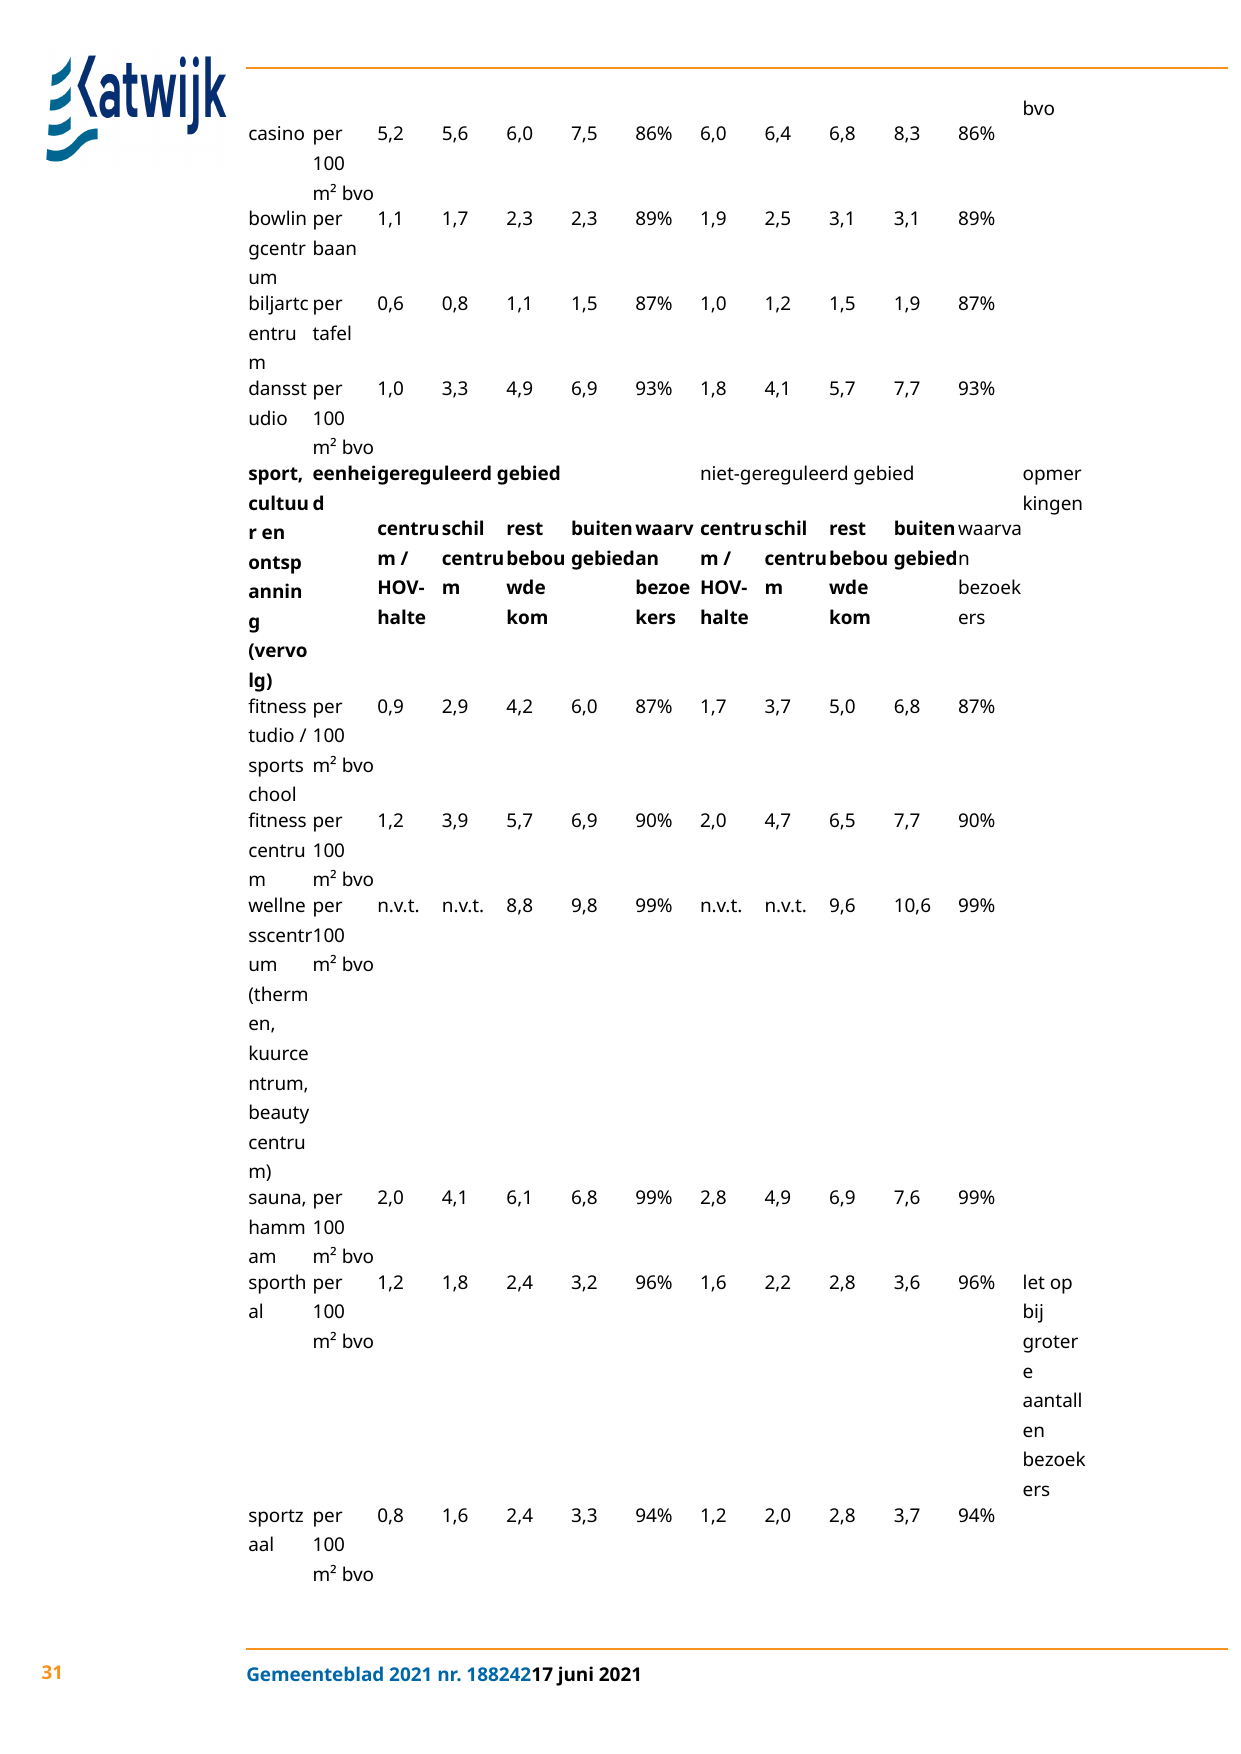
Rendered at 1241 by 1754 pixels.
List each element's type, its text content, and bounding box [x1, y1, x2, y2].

table_cell 4,2 [506, 693, 571, 807]
table_cell [1023, 1184, 1087, 1269]
table_cell 1,7 [442, 205, 506, 290]
table_cell 1,8 [442, 1269, 506, 1502]
table_cell 6,1 [506, 1184, 571, 1269]
table_cell [1023, 121, 1087, 205]
table_cell 6,9 [829, 1184, 893, 1269]
table_cell 99% [635, 892, 700, 1184]
table_cell 93% [635, 375, 700, 460]
table_cell 6,8 [894, 693, 958, 807]
table_cell 86% [958, 121, 1022, 205]
table_cell n.v.t. [700, 892, 764, 1184]
table_cell 89% [958, 205, 1022, 290]
table_cell 2,9 [442, 693, 506, 807]
table_cell [958, 95, 1022, 121]
table_cell 6,9 [571, 808, 635, 892]
table_cell 5,7 [829, 375, 893, 460]
table_cell 2,5 [764, 205, 829, 290]
table_cell 3,3 [442, 375, 506, 460]
picture [41, 47, 231, 172]
table_cell 89% [635, 205, 700, 290]
table_cell 7,6 [894, 1184, 958, 1269]
table_cell 94% [635, 1502, 700, 1587]
table_cell 2,8 [829, 1502, 893, 1587]
table_cell [377, 95, 442, 121]
table_cell [1023, 808, 1087, 892]
table_cell 4,9 [506, 375, 571, 460]
table_cell 6,4 [764, 121, 829, 205]
table_cell 9,6 [829, 892, 893, 1184]
table_cell buitengebied [894, 515, 958, 693]
table_cell per 100 m² bvo [313, 375, 377, 460]
table_cell 8,3 [894, 121, 958, 205]
table_cell centrum / HOV-halte [700, 515, 764, 693]
table_cell 1,6 [442, 1502, 506, 1587]
table_cell 2,4 [506, 1269, 571, 1502]
table_cell 4,1 [764, 375, 829, 460]
table_cell 5,0 [829, 693, 893, 807]
table_cell per 100 m² bvo [313, 892, 377, 1184]
table_cell 1,7 [700, 693, 764, 807]
table_cell 6,9 [571, 375, 635, 460]
table_cell rest bebouwde kom [506, 515, 571, 693]
table_cell dansstudio [248, 375, 312, 460]
table_cell n.v.t. [377, 892, 442, 1184]
table_cell 93% [958, 375, 1022, 460]
table_cell 2,8 [829, 1269, 893, 1502]
table_cell 87% [635, 290, 700, 375]
table_cell 2,3 [571, 205, 635, 290]
table_cell 87% [635, 693, 700, 807]
table_cell 96% [958, 1269, 1022, 1502]
table_cell [1023, 1502, 1087, 1587]
table_cell 1,5 [571, 290, 635, 375]
table_cell [571, 95, 635, 121]
table_cell per baan [313, 205, 377, 290]
table_cell bowlingcentrum [248, 205, 312, 290]
table_cell [1023, 693, 1087, 807]
table_cell [1023, 892, 1087, 1184]
table_cell [1023, 290, 1087, 375]
table_cell waarvan bezoekers [958, 515, 1022, 693]
table_cell 96% [635, 1269, 700, 1502]
table_cell 3,7 [764, 693, 829, 807]
table_cell 6,8 [829, 121, 893, 205]
table_cell 6,0 [571, 693, 635, 807]
table_cell wellnesscentrum (thermen, kuurcentrum, beautycentrum) [248, 892, 312, 1184]
table_cell 3,2 [571, 1269, 635, 1502]
table_cell 1,0 [700, 290, 764, 375]
table_cell biljartcentrum [248, 290, 312, 375]
table_cell 3,1 [894, 205, 958, 290]
table_cell 2,0 [764, 1502, 829, 1587]
table_cell 90% [958, 808, 1022, 892]
table_cell per 100 m² bvo [313, 1269, 377, 1502]
table_cell 7,5 [571, 121, 635, 205]
table_cell 2,3 [506, 205, 571, 290]
table_cell opmerkingen [1023, 460, 1087, 515]
table_cell sporthal [248, 1269, 312, 1502]
table_cell fitnesstudio / sportschool [248, 693, 312, 807]
table_cell schil centrum [442, 515, 506, 693]
table_cell 2,8 [700, 1184, 764, 1269]
table_cell [1023, 515, 1087, 693]
table_cell 1,1 [377, 205, 442, 290]
table_cell [506, 95, 571, 121]
table_cell [1023, 205, 1087, 290]
table_cell 1,0 [377, 375, 442, 460]
table_cell per 100 m² bvo [313, 1502, 377, 1587]
table_cell sportzaal [248, 1502, 312, 1587]
table_cell 5,7 [506, 808, 571, 892]
table_cell 1,9 [894, 290, 958, 375]
table_cell rest bebouwde kom [829, 515, 893, 693]
table_cell 1,2 [700, 1502, 764, 1587]
table_cell 4,7 [764, 808, 829, 892]
table_cell bvo [1023, 95, 1087, 121]
table_cell 99% [958, 892, 1022, 1184]
table_cell 6,0 [700, 121, 764, 205]
table_cell 10,6 [894, 892, 958, 1184]
table_cell 2,2 [764, 1269, 829, 1502]
table_cell 0,8 [377, 1502, 442, 1587]
table_cell 1,9 [700, 205, 764, 290]
table_cell 2,4 [506, 1502, 571, 1587]
table_cell [248, 95, 312, 121]
table_cell 6,5 [829, 808, 893, 892]
table_cell 3,6 [894, 1269, 958, 1502]
table_cell [894, 95, 958, 121]
table_cell 1,5 [829, 290, 893, 375]
table_cell [1023, 375, 1087, 460]
table_cell 5,6 [442, 121, 506, 205]
table_cell 86% [635, 121, 700, 205]
table_cell 1,2 [377, 1269, 442, 1502]
table_cell gereguleerd gebied [377, 460, 700, 515]
table_cell 0,9 [377, 693, 442, 807]
table_cell 99% [958, 1184, 1022, 1269]
table_cell 4,9 [764, 1184, 829, 1269]
table_cell 1,8 [700, 375, 764, 460]
table_cell 0,8 [442, 290, 506, 375]
table_cell 6,0 [506, 121, 571, 205]
table_cell niet-gereguleerd gebied [700, 460, 1022, 515]
table_cell 7,7 [894, 808, 958, 892]
table_cell [829, 95, 893, 121]
table_cell sauna, hammam [248, 1184, 312, 1269]
table_cell per 100 m² bvo [313, 808, 377, 892]
table_cell 1,1 [506, 290, 571, 375]
table_cell [442, 95, 506, 121]
table_cell 2,0 [377, 1184, 442, 1269]
table_cell [313, 95, 377, 121]
table_cell 8,8 [506, 892, 571, 1184]
table_cell 87% [958, 290, 1022, 375]
table_cell per 100 m² bvo [313, 1184, 377, 1269]
table_cell buitengebied [571, 515, 635, 693]
table_cell 2,0 [700, 808, 764, 892]
table_cell let op bij grotere aantallen bezoekers [1023, 1269, 1087, 1502]
table_cell 9,8 [571, 892, 635, 1184]
table_cell [764, 95, 829, 121]
table_cell 90% [635, 808, 700, 892]
table_cell 6,8 [571, 1184, 635, 1269]
table_cell 87% [958, 693, 1022, 807]
table_cell [313, 515, 377, 693]
table_cell 99% [635, 1184, 700, 1269]
table_cell fitnesscentrum [248, 808, 312, 892]
table_cell per 100 m² bvo [313, 121, 377, 205]
table_cell 3,9 [442, 808, 506, 892]
table_cell sport, cultuur en ontspanning (vervolg) [248, 460, 312, 693]
table_cell waarvan bezoekers [635, 515, 700, 693]
table_cell 3,7 [894, 1502, 958, 1587]
table_cell 3,1 [829, 205, 893, 290]
table_cell [1087, 460, 1152, 515]
table_cell 7,7 [894, 375, 958, 460]
table_cell n.v.t. [764, 892, 829, 1184]
table_cell eenheid [313, 460, 377, 515]
table_cell 1,2 [377, 808, 442, 892]
table_cell n.v.t. [442, 892, 506, 1184]
table_cell 0,6 [377, 290, 442, 375]
table_cell 1,2 [764, 290, 829, 375]
table_cell 1,6 [700, 1269, 764, 1502]
table_cell [635, 95, 700, 121]
table_cell per tafel [313, 290, 377, 375]
table_cell per 100 m² bvo [313, 693, 377, 807]
table_cell 4,1 [442, 1184, 506, 1269]
table_cell schil centrum [764, 515, 829, 693]
table_cell centrum / HOV-halte [377, 515, 442, 693]
table_cell 94% [958, 1502, 1022, 1587]
table_cell casino [248, 121, 312, 205]
table_cell 5,2 [377, 121, 442, 205]
table_cell 3,3 [571, 1502, 635, 1587]
table_cell [700, 95, 764, 121]
